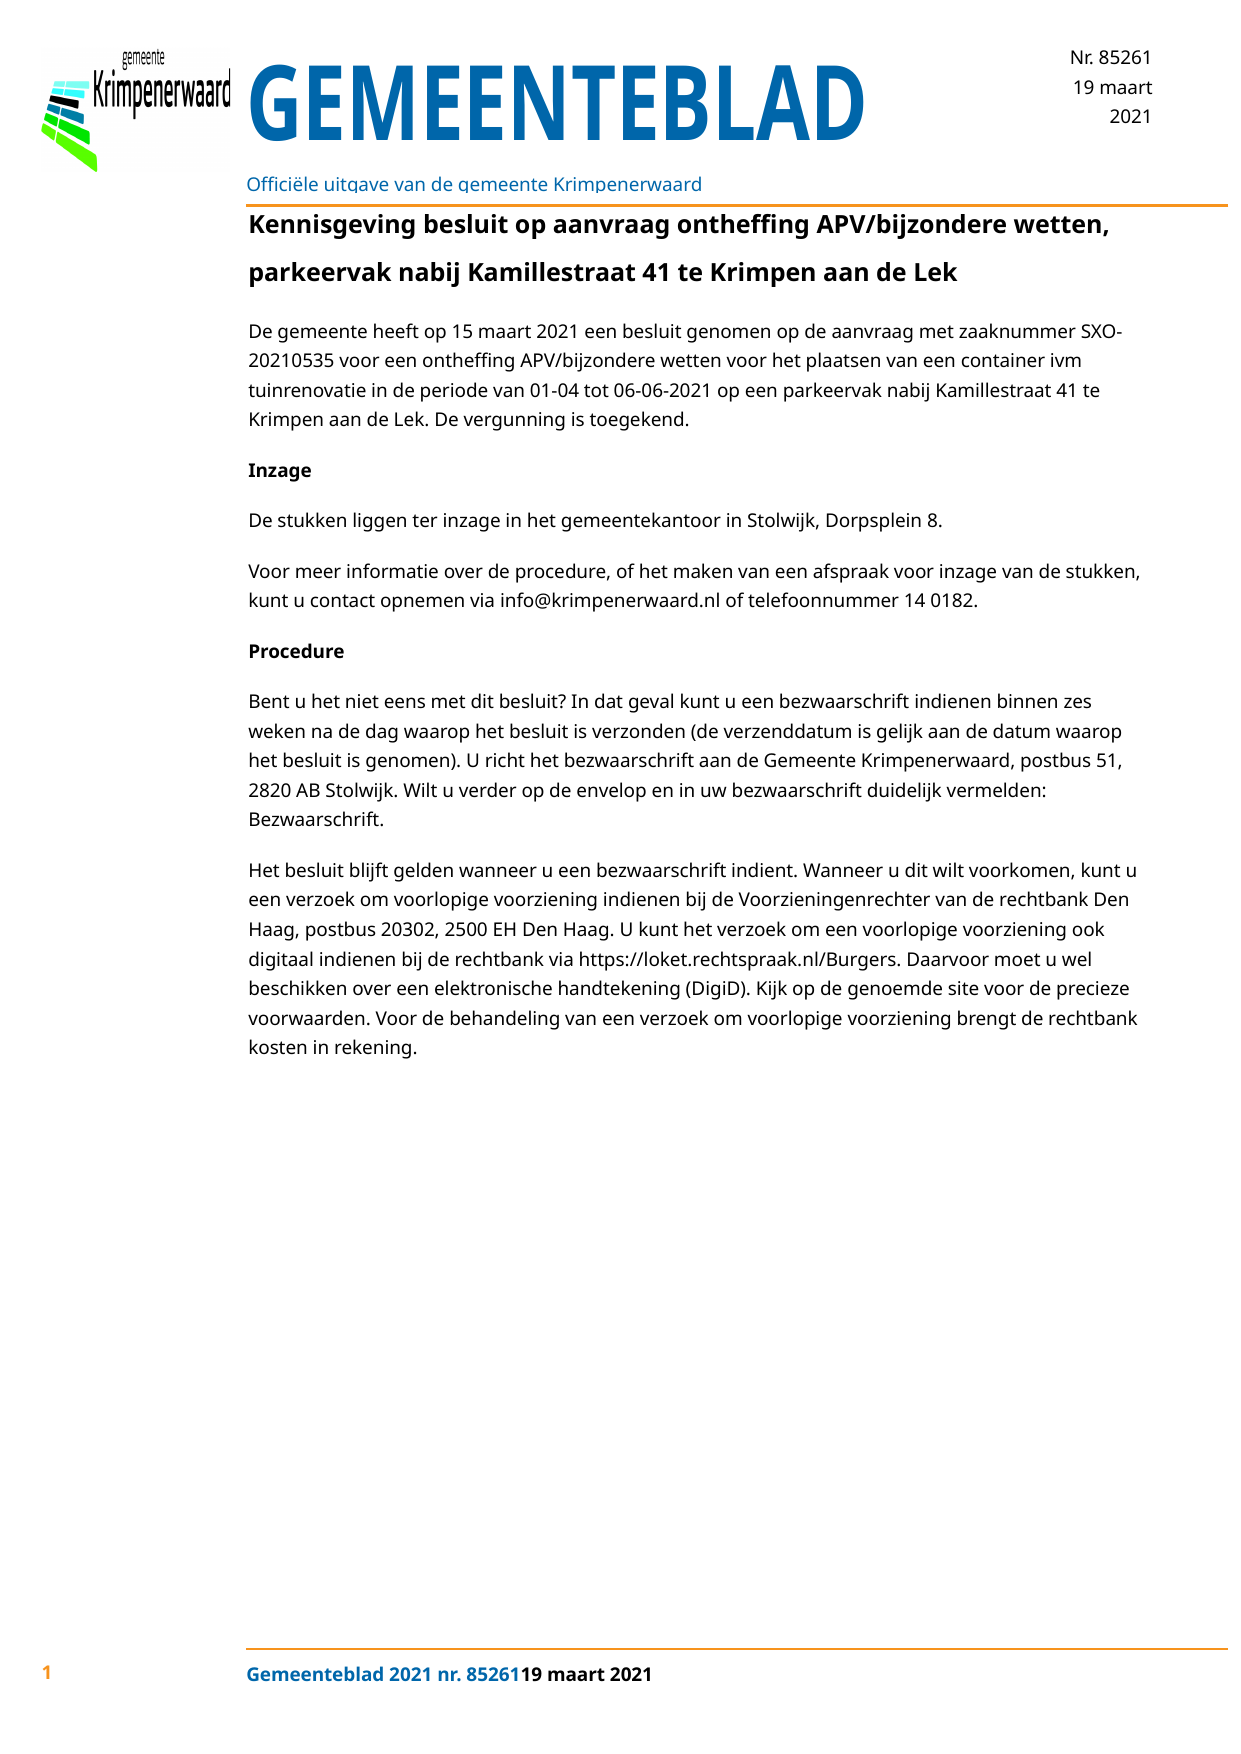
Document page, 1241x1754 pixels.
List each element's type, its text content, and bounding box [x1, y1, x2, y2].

picture [41, 47, 231, 172]
text De stukken liggen ter inzage in het gemeentekantoor in Stolwijk, Dorpsplein 8. [248, 507, 1152, 533]
text De gemeente heeft op 15 maart 2021 een besluit genomen op de aanvraag met zaaknummer SXO-20210535 voor een ontheffing APV/bijzondere wetten voor het plaatsen van een container ivm tuinrenovatie in de periode van 01-04 tot 06-06-2021 op een parkeervak nabij Kamillestraat 41 te Krimpen aan de Lek. De vergunning is toegekend. [248, 318, 1152, 432]
text Voor meer informatie over de procedure, of het maken van een afspraak voor inzage van de stukken, kunt u contact opnemen via info@krimpenerwaard.nl of telefoonnummer 14 0182. [248, 558, 1152, 613]
text Het besluit blijft gelden wanneer u een bezwaarschrift indient. Wanneer u dit wilt voorkomen, kunt u een verzoek om voorlopige voorziening indienen bij de Voorzieningenrechter van de rechtbank Den Haag, postbus 20302, 2500 EH Den Haag. U kunt het verzoek om een voorlopige voorziening ook digitaal indienen bij de rechtbank via https://loket.rechtspraak.nl/Burgers. Daarvoor moet u wel beschikken over een elektronische handtekening (DigiD). Kijk op de genoemde site voor de precieze voorwaarden. Voor de behandeling van een verzoek om voorlopige voorziening brengt de rechtbank kosten in rekening. [248, 857, 1152, 1060]
text Inzage [248, 457, 1152, 483]
text Procedure [248, 638, 1152, 664]
text Kennisgeving besluit op aanvraag ontheffing APV/bijzondere wetten, parkeervak nabij Kamillestraat 41 te Krimpen aan de Lek [248, 207, 1152, 288]
text Bent u het niet eens met dit besluit? In dat geval kunt u een bezwaarschrift indienen binnen zes weken na de dag waarop het besluit is verzonden (de verzenddatum is gelijk aan de datum waarop het besluit is genomen). U richt het bezwaarschrift aan de Gemeente Krimpenerwaard, postbus 51, 2820 AB Stolwijk. Wilt u verder op de envelop en in uw bezwaarschrift duidelijk vermelden: Bezwaarschrift. [248, 688, 1152, 832]
